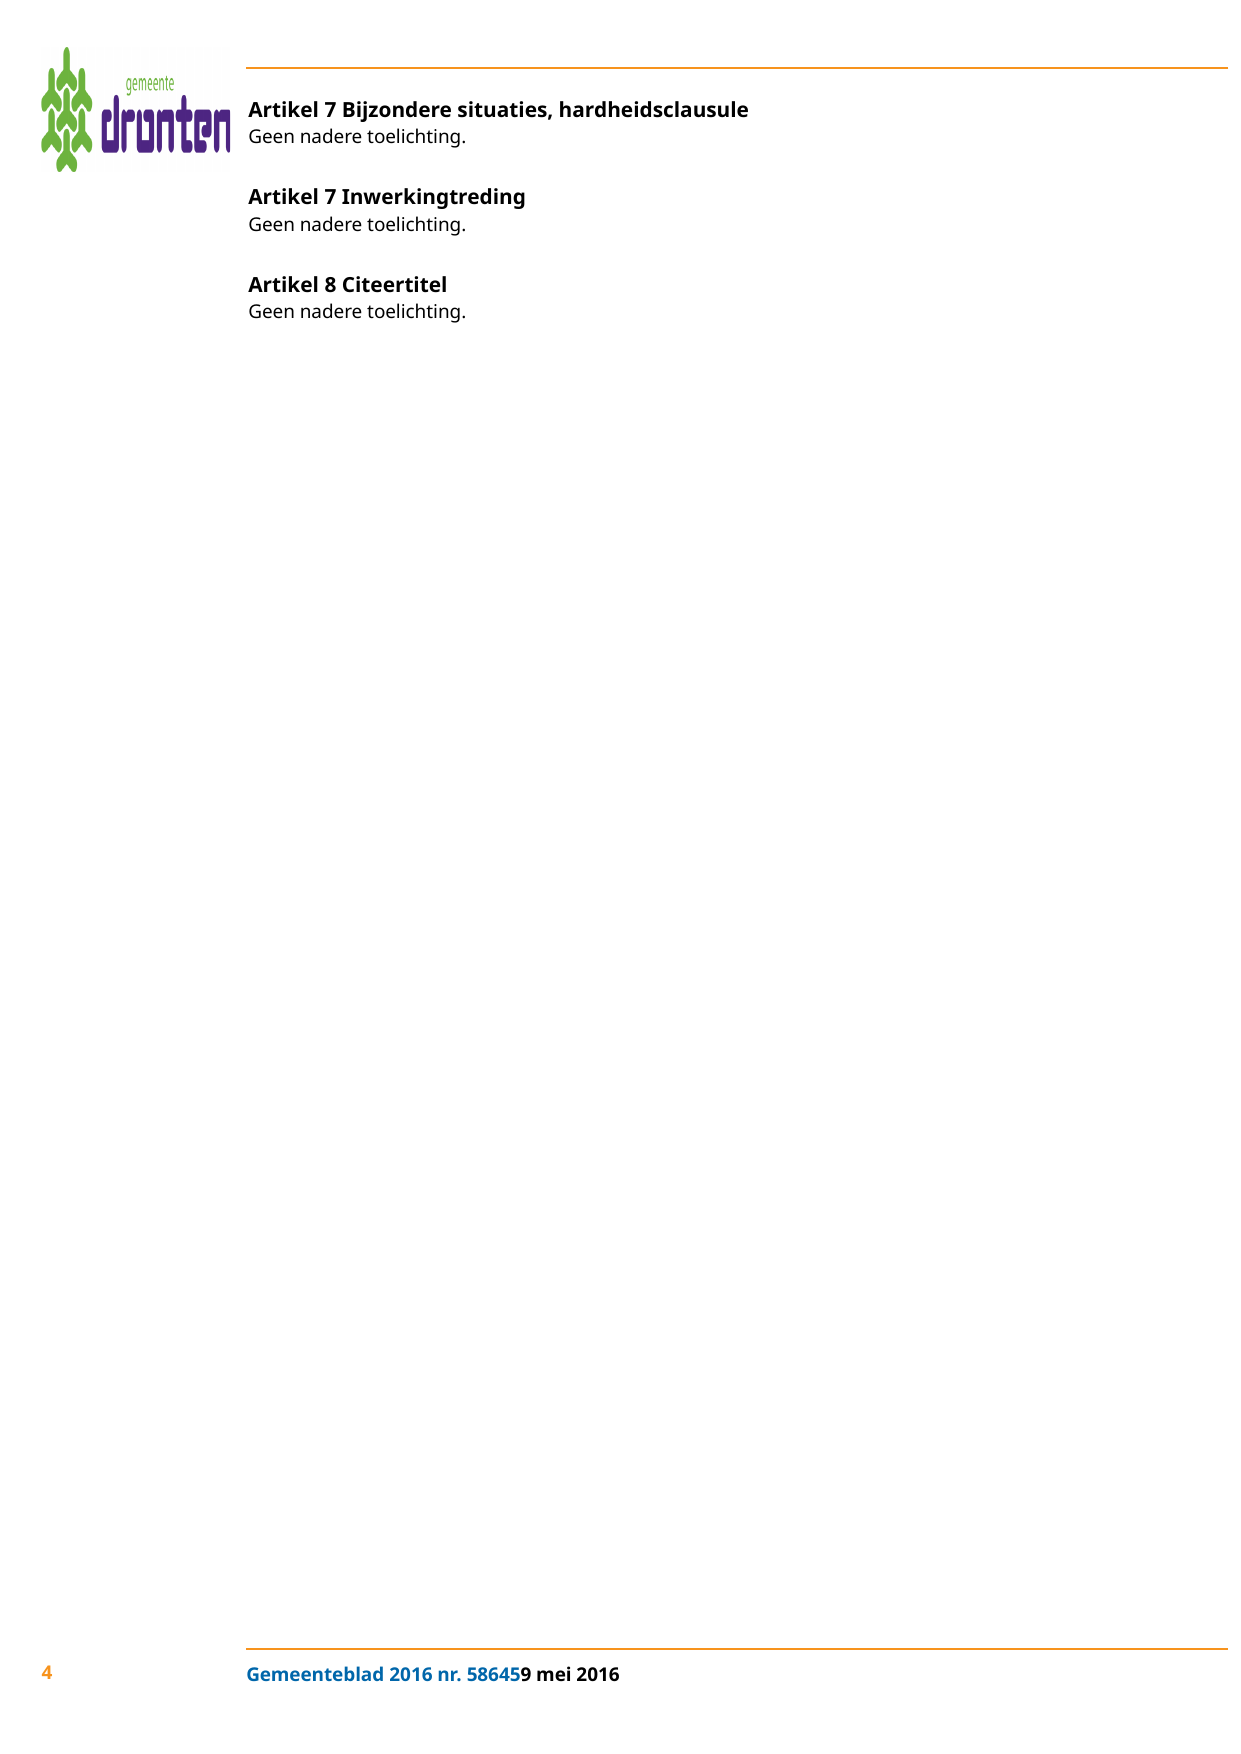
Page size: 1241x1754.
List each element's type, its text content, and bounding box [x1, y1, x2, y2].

picture [41, 47, 231, 172]
text Geen nadere toelichting. [248, 298, 1152, 324]
text Artikel 7 Inwerkingtreding [248, 182, 1152, 211]
text Geen nadere toelichting. [248, 123, 1152, 149]
text Artikel 8 Citeertitel [248, 270, 1152, 298]
text Artikel 7 Bijzondere situaties, hardheidsclausule [248, 95, 1152, 123]
text Geen nadere toelichting. [248, 211, 1152, 237]
